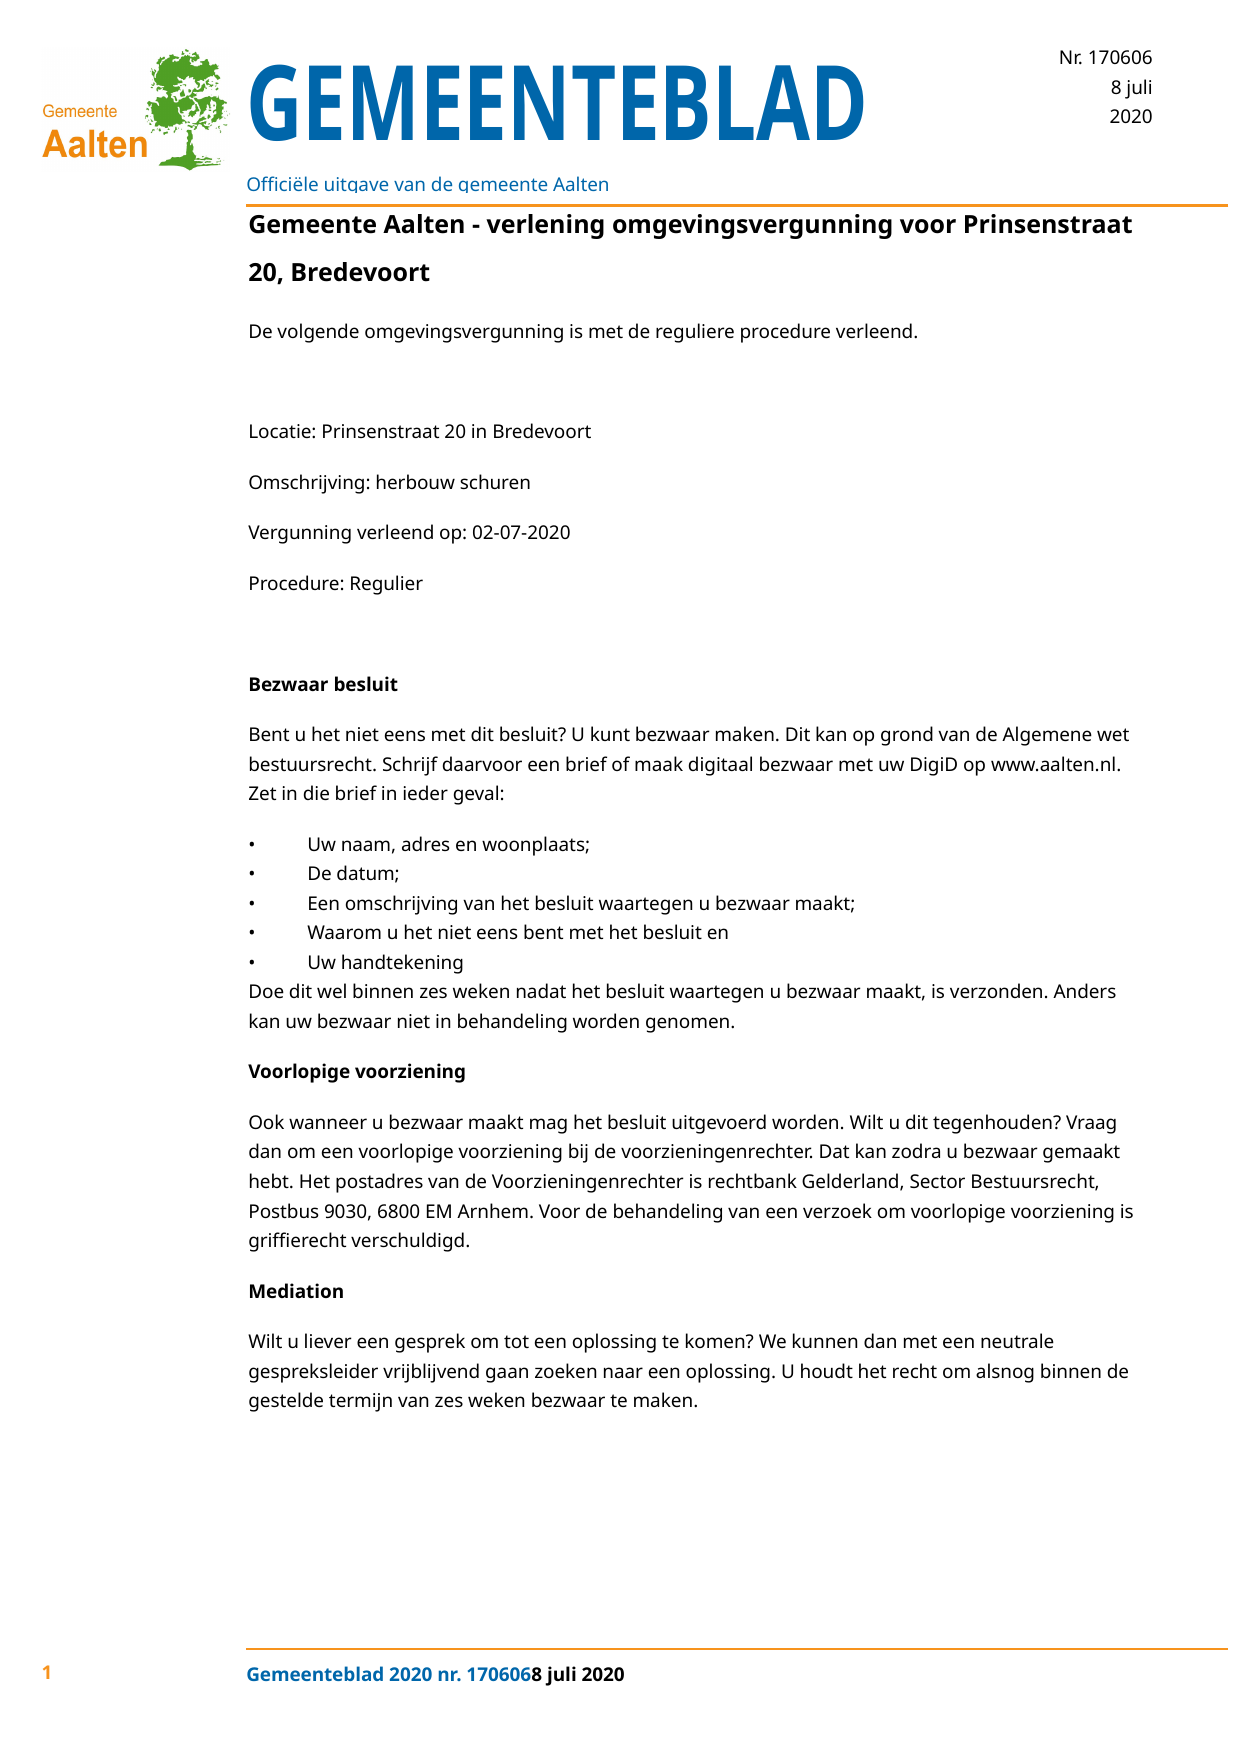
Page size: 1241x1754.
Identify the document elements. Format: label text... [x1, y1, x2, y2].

text Vergunning verleend op: 02-07-2020 [248, 519, 1152, 545]
list De datum; [248, 860, 1152, 886]
text Bent u het niet eens met dit besluit? U kunt bezwaar maken. Dit kan op grond van de Algemene wet bestuursrecht. Schrijf daarvoor een brief of maak digitaal bezwaar met uw DigiD op www.aalten.nl. Zet in die brief in ieder geval: [248, 721, 1152, 806]
list Waarom u het niet eens bent met het besluit en [248, 919, 1152, 945]
list Een omschrijving van het besluit waartegen u bezwaar maakt; [248, 890, 1152, 916]
text Doe dit wel binnen zes weken nadat het besluit waartegen u bezwaar maakt, is verzonden. Anders kan uw bezwaar niet in behandeling worden genomen. [248, 979, 1152, 1034]
text Omschrijving: herbouw schuren [248, 469, 1152, 495]
text Locatie: Prinsenstraat 20 in Bredevoort [248, 419, 1152, 444]
text Wilt u liever een gesprek om tot een oplossing te komen? We kunnen dan met een neutrale gespreksleider vrijblijvend gaan zoeken naar een oplossing. U houdt het recht om alsnog binnen de gestelde termijn van zes weken bezwaar te maken. [248, 1328, 1152, 1413]
text Voorlopige voorziening [248, 1059, 1152, 1084]
text Gemeente Aalten - verlening omgevingsvergunning voor Prinsenstraat 20, Bredevoort [248, 207, 1152, 288]
text Ook wanneer u bezwaar maakt mag het besluit uitgevoerd worden. Wilt u dit tegenhouden? Vraag dan om een voorlopige voorziening bij de voorzieningenrechter. Dat kan zodra u bezwaar gemaakt hebt. Het postadres van de Voorzieningenrechter is rechtbank Gelderland, Sector Bestuursrecht, Postbus 9030, 6800 EM Arnhem. Voor de behandeling van een verzoek om voorlopige voorziening is griffierecht verschuldigd. [248, 1109, 1152, 1253]
list Uw naam, adres en woonplaats; [248, 831, 1152, 857]
text Mediation [248, 1278, 1152, 1304]
list Uw handtekening [248, 949, 1152, 975]
text Bezwaar besluit [248, 671, 1152, 697]
picture [41, 47, 231, 172]
text Procedure: Regulier [248, 570, 1152, 596]
text De volgende omgevingsvergunning is met de reguliere procedure verleend. [248, 318, 1152, 344]
